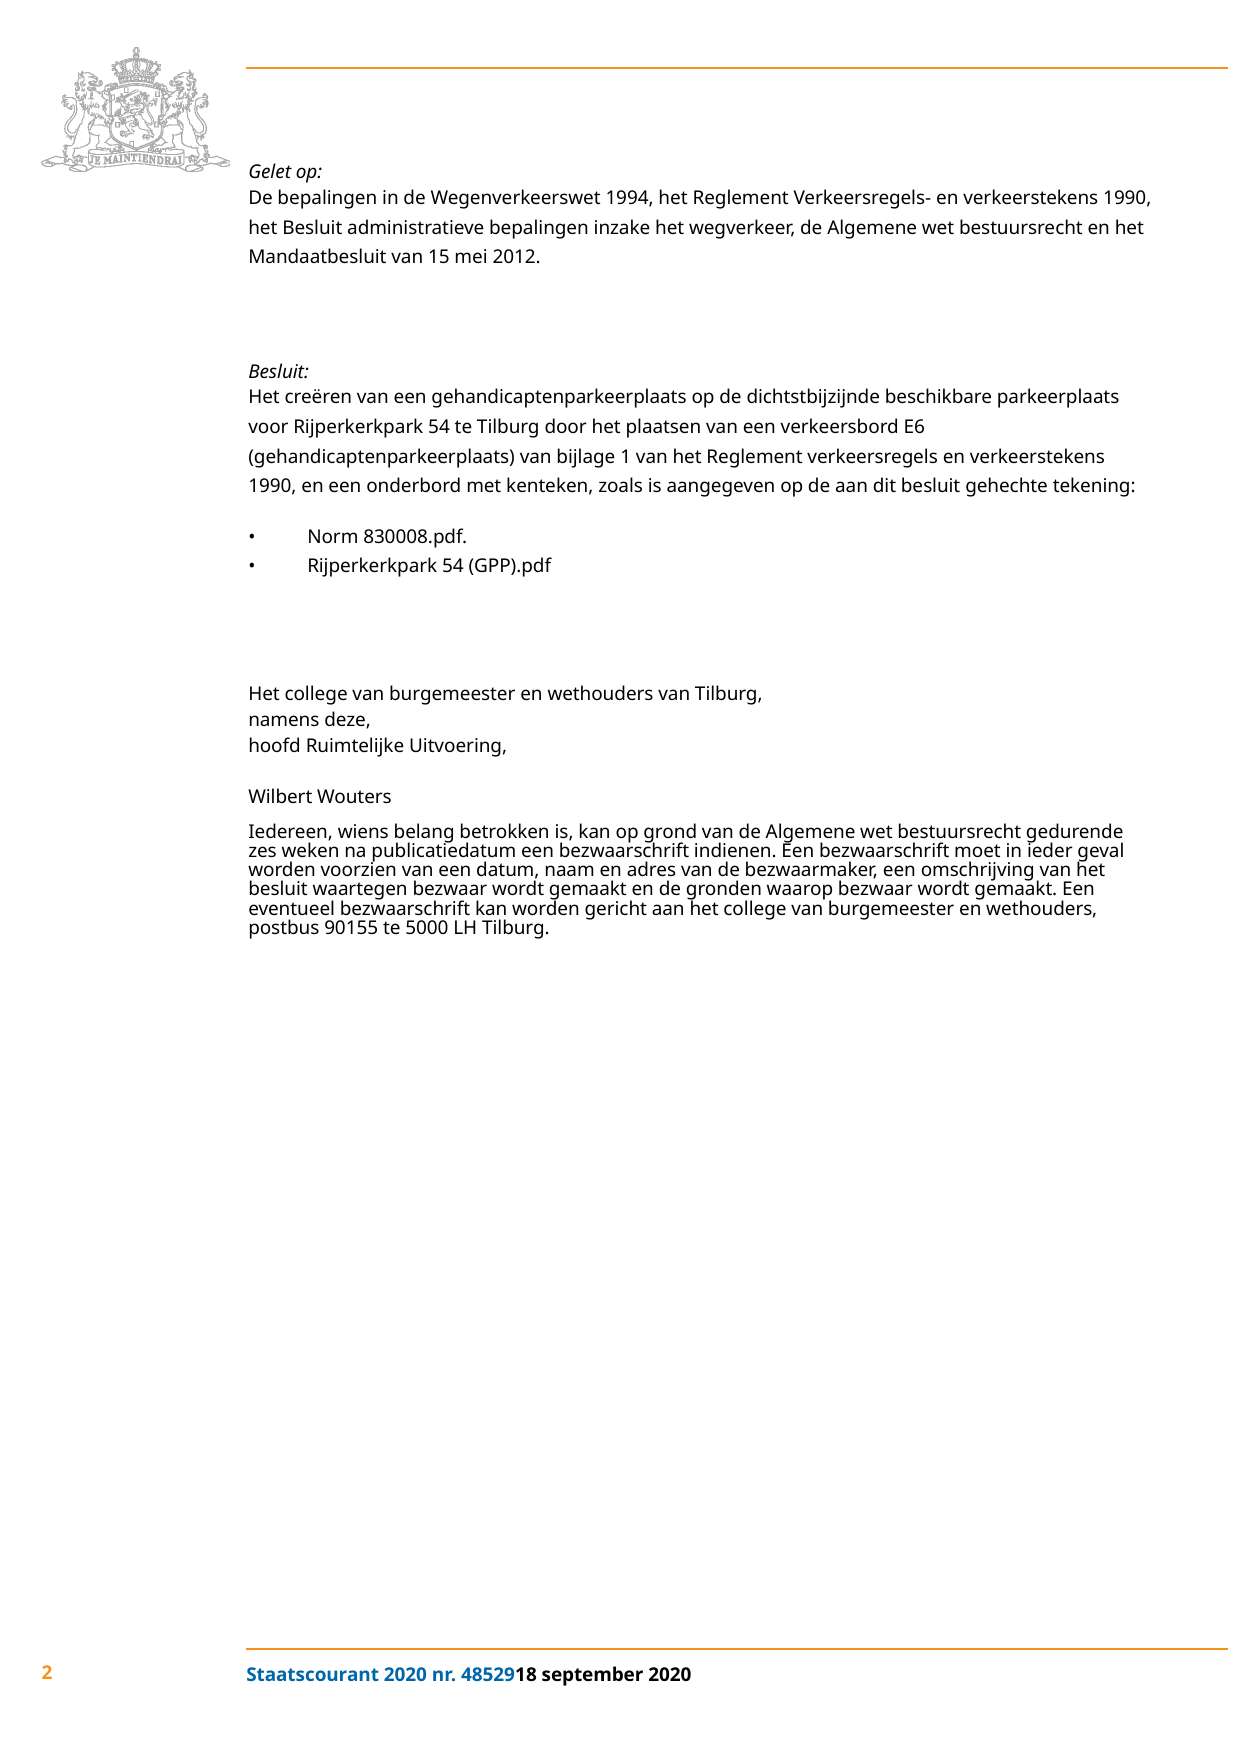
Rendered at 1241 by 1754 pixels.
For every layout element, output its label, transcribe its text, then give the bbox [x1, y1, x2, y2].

text namens deze, [248, 706, 1152, 732]
picture [41, 47, 231, 172]
text Het creëren van een gehandicaptenparkeerplaats op de dichtstbijzijnde beschikbare parkeerplaats voor Rijperkerkpark 54 te Tilburg door het plaatsen van een verkeersbord E6 (gehandicaptenparkeerplaats) van bijlage 1 van het Reglement verkeersregels en verkeerstekens 1990, en een onderbord met kenteken, zoals is aangegeven op de aan dit besluit gehechte tekening: [248, 384, 1152, 498]
text Het college van burgemeester en wethouders van Tilburg, [248, 680, 1152, 706]
text Besluit: [248, 358, 1152, 384]
text Gelet op: [248, 159, 1152, 184]
text Iedereen, wiens belang betrokken is, kan op grond van de Algemene wet bestuursrecht gedurende zes weken na publicatiedatum een bezwaarschrift indienen. Een bezwaarschrift moet in ieder geval worden voorzien van een datum, naam en adres van de bezwaarmaker, een omschrijving van het besluit waartegen bezwaar wordt gemaakt en de gronden waarop bezwaar wordt gemaakt. Een eventueel bezwaarschrift kan worden gericht aan het college van burgemeester en wethouders, postbus 90155 te 5000 LH Tilburg. [248, 823, 1152, 938]
text hoofd Ruimtelijke Uitvoering, [248, 732, 1152, 757]
text Wilbert Wouters [248, 783, 1152, 809]
text De bepalingen in de Wegenverkeerswet 1994, het Reglement Verkeersregels- en verkeerstekens 1990, het Besluit administratieve bepalingen inzake het wegverkeer, de Algemene wet bestuursrecht en het Mandaatbesluit van 15 mei 2012. [248, 184, 1152, 269]
list Norm 830008.pdf. [248, 523, 1152, 549]
list Rijperkerkpark 54 (GPP).pdf [248, 552, 1152, 578]
